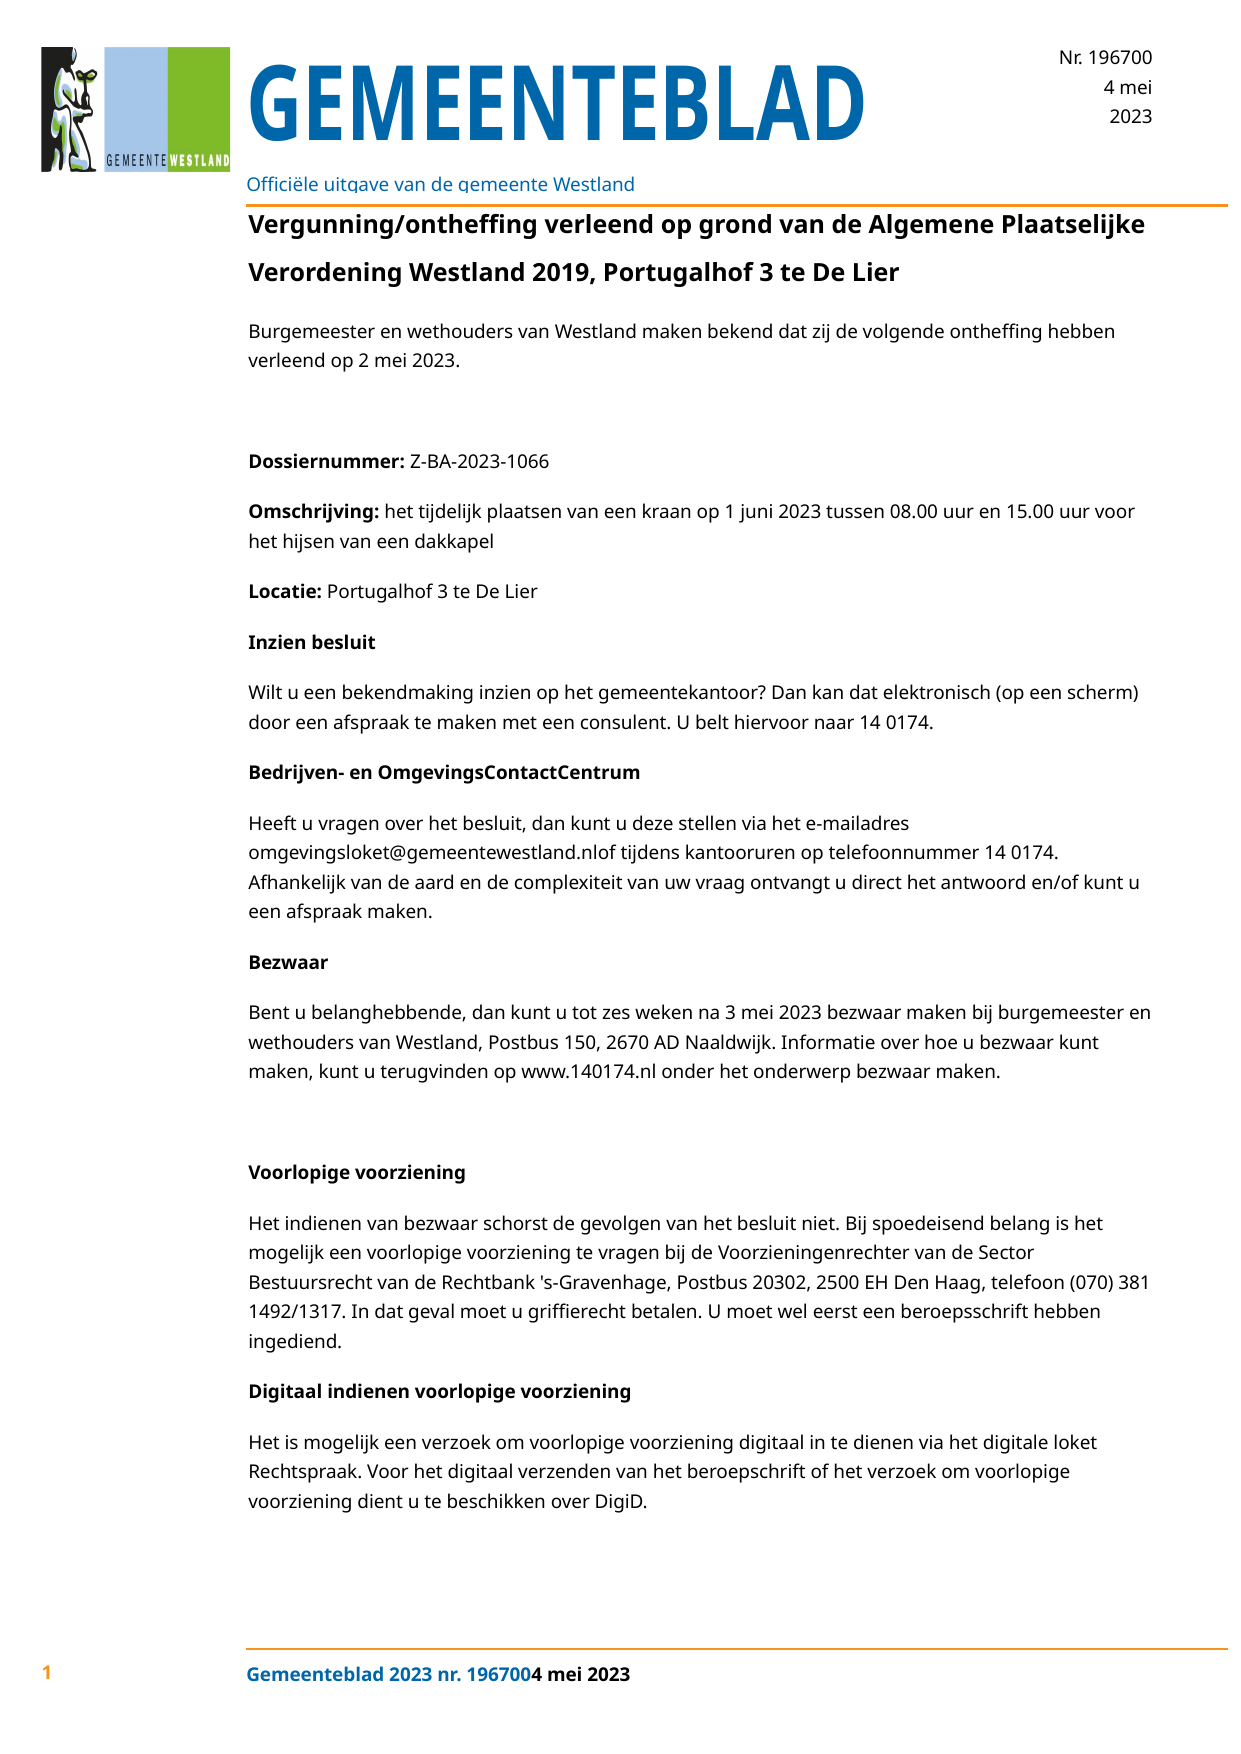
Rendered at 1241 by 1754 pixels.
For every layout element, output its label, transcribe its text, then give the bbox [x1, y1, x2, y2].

text Vergunning/ontheffing verleend op grond van de Algemene Plaatselijke Verordening Westland 2019, Portugalhof 3 te De Lier [248, 207, 1152, 288]
text Wilt u een bekendmaking inzien op het gemeentekantoor? Dan kan dat elektronisch (op een scherm) door een afspraak te maken met een consulent. U belt hiervoor naar 14 0174. [248, 679, 1152, 735]
text Dossiernummer: Z-BA-2023-1066 [248, 448, 1152, 474]
text Heeft u vragen over het besluit, dan kunt u deze stellen via het e-mailadres omgevingsloket@gemeentewestland.nlof tijdens kantooruren op telefoonnummer 14 0174. Afhankelijk van de aard en de complexiteit van uw vraag ontvangt u direct het antwoord en/of kunt u een afspraak maken. [248, 810, 1152, 924]
text Bezwaar [248, 949, 1152, 975]
text Het indienen van bezwaar schorst de gevolgen van het besluit niet. Bij spoedeisend belang is het mogelijk een voorlopige voorziening te vragen bij de Voorzieningenrechter van de Sector Bestuursrecht van de Rechtbank 's-Gravenhage, Postbus 20302, 2500 EH Den Haag, telefoon (070) 381 1492/1317. In dat geval moet u griffierecht betalen. U moet wel eerst een beroepsschrift hebben ingediend. [248, 1210, 1152, 1354]
text Bedrijven- en OmgevingsContactCentrum [248, 759, 1152, 785]
text Digitaal indienen voorlopige voorziening [248, 1379, 1152, 1404]
text Voorlopige voorziening [248, 1159, 1152, 1185]
text Het is mogelijk een verzoek om voorlopige voorziening digitaal in te dienen via het digitale loket Rechtspraak. Voor het digitaal verzenden van het beroepschrift of het verzoek om voorlopige voorziening dient u te beschikken over DigiD. [248, 1429, 1152, 1514]
text Bent u belanghebbende, dan kunt u tot zes weken na 3 mei 2023 bezwaar maken bij burgemeester en wethouders van Westland, Postbus 150, 2670 AD Naaldwijk. Informatie over hoe u bezwaar kunt maken, kunt u terugvinden op www.140174.nl onder het onderwerp bezwaar maken. [248, 999, 1152, 1084]
text Burgemeester en wethouders van Westland maken bekend dat zij de volgende ontheffing hebben verleend op 2 mei 2023. [248, 318, 1152, 373]
text Locatie: Portugalhof 3 te De Lier [248, 579, 1152, 604]
picture [41, 47, 231, 172]
text Omschrijving: het tijdelijk plaatsen van een kraan op 1 juni 2023 tussen 08.00 uur en 15.00 uur voor het hijsen van een dakkapel [248, 499, 1152, 554]
text Inzien besluit [248, 629, 1152, 655]
